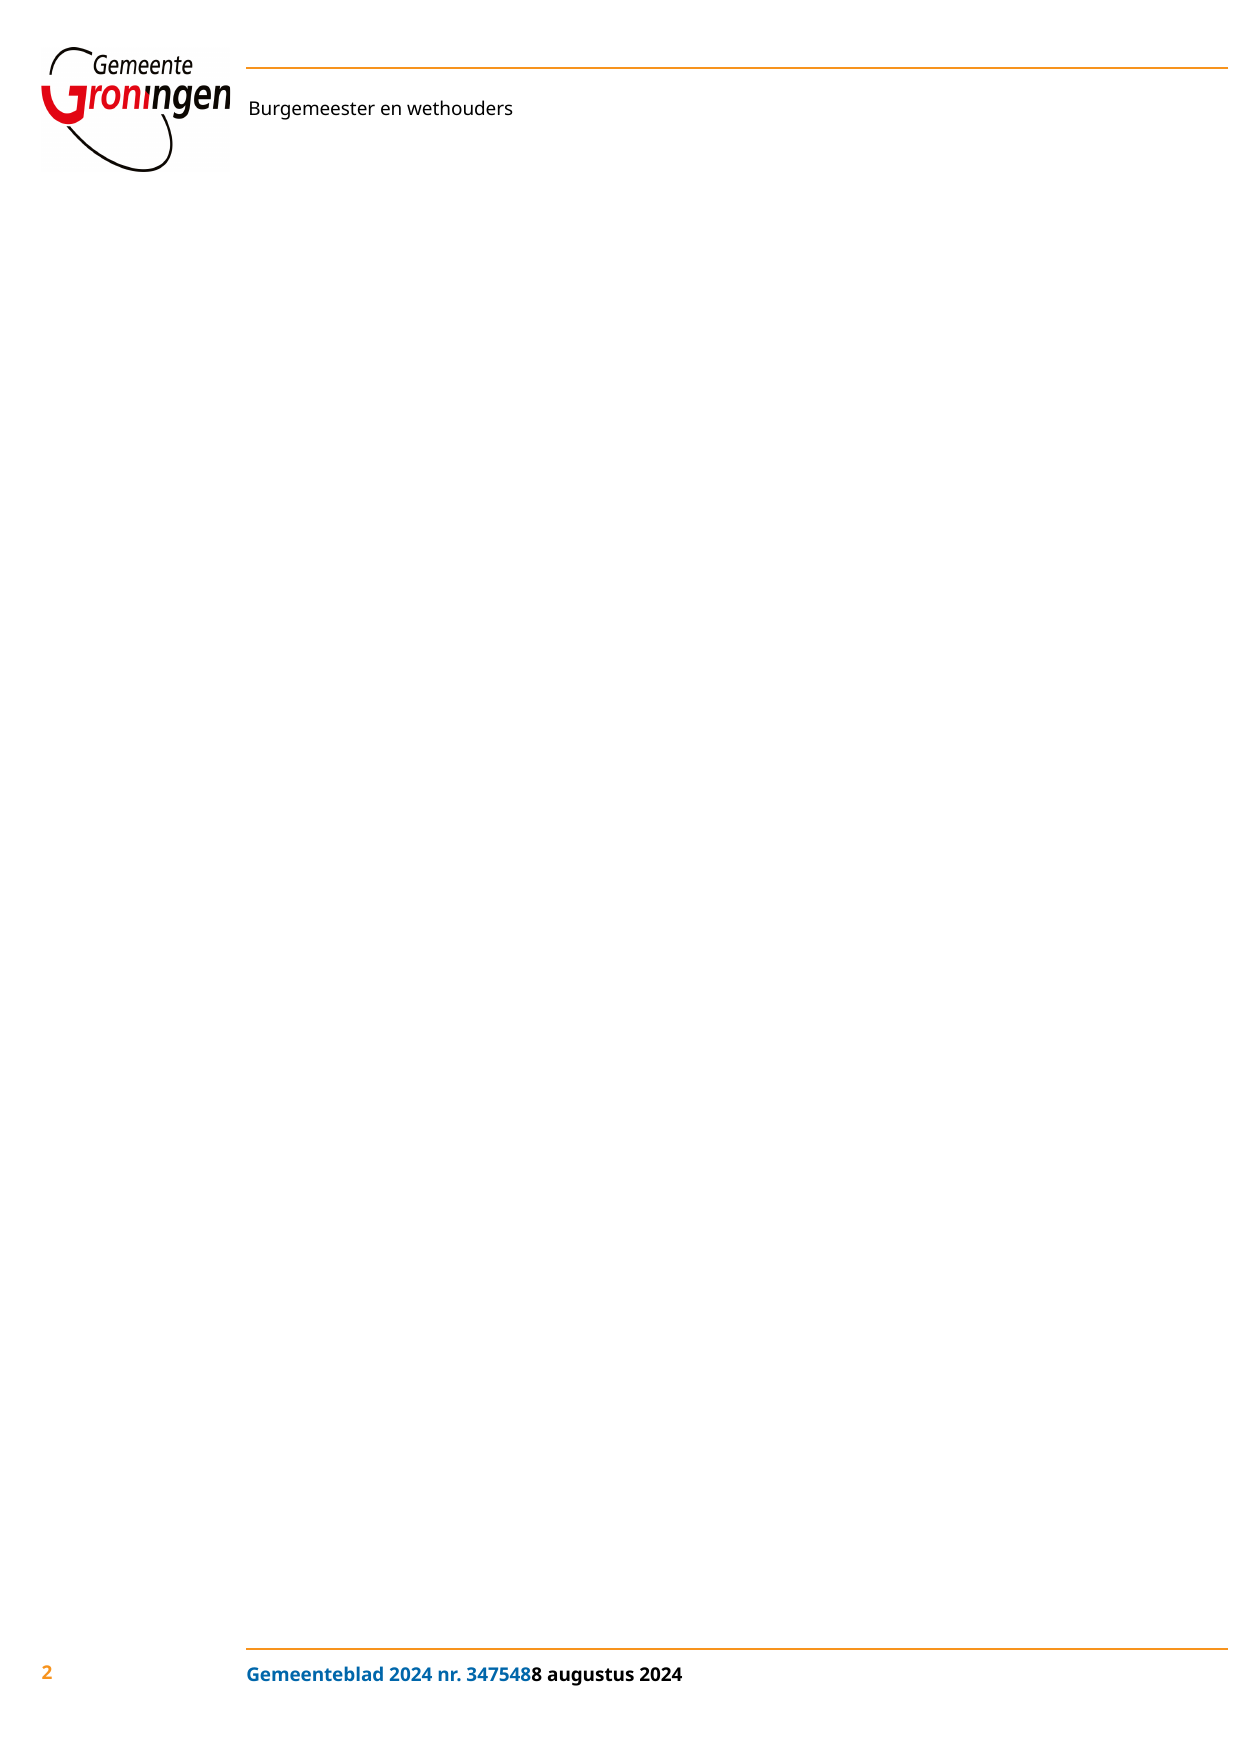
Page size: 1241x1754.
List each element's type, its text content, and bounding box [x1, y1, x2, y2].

picture [41, 47, 231, 172]
text Burgemeester en wethouders [248, 95, 1152, 121]
